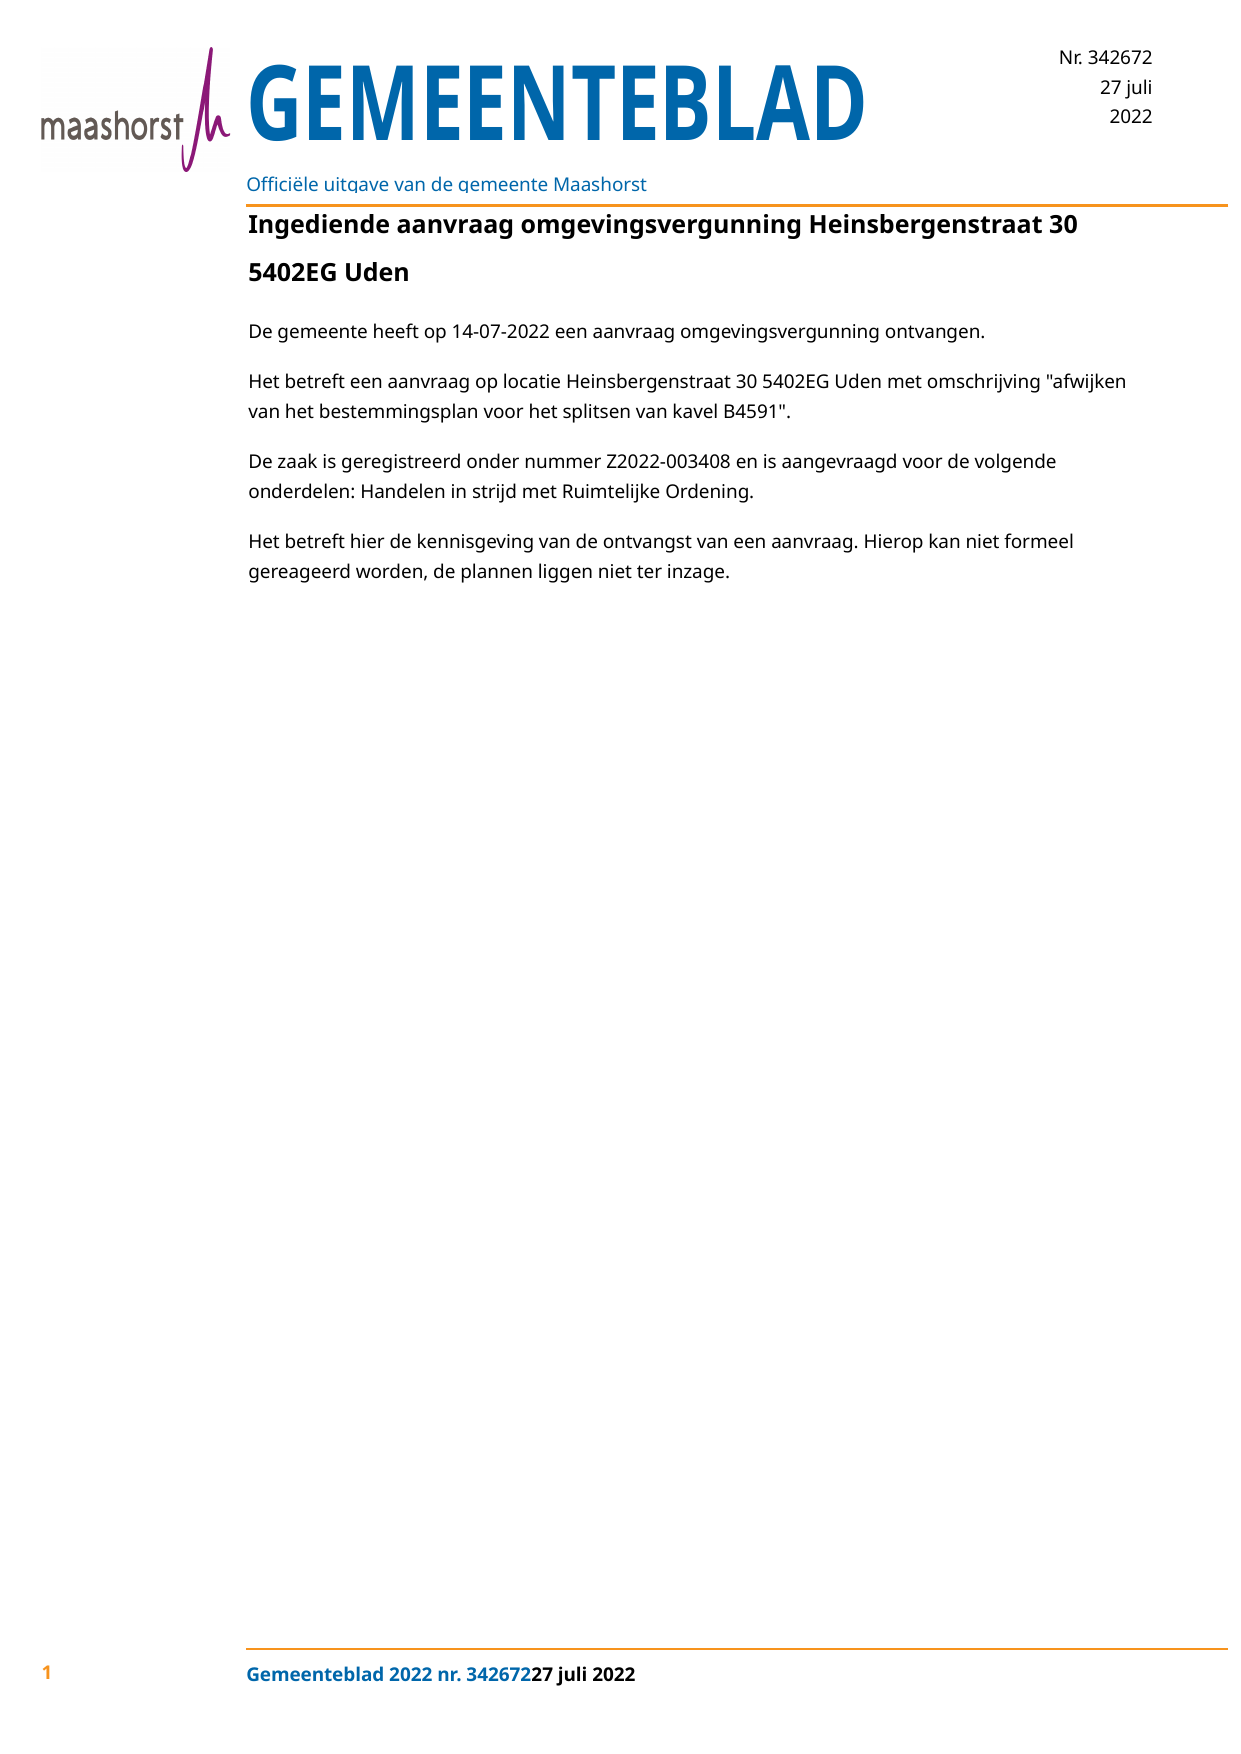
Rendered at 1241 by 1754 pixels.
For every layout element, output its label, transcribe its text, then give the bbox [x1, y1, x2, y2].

text Het betreft hier de kennisgeving van de ontvangst van een aanvraag. Hierop kan niet formeel gereageerd worden, de plannen liggen niet ter inzage. [248, 528, 1152, 584]
text De gemeente heeft op 14-07-2022 een aanvraag omgevingsvergunning ontvangen. [248, 318, 1152, 344]
text Ingediende aanvraag omgevingsvergunning Heinsbergenstraat 30 5402EG Uden [248, 207, 1152, 288]
picture [41, 47, 231, 172]
text De zaak is geregistreerd onder nummer Z2022-003408 en is aangevraagd voor de volgende onderdelen: Handelen in strijd met Ruimtelijke Ordening. [248, 448, 1152, 504]
text Het betreft een aanvraag op locatie Heinsbergenstraat 30 5402EG Uden met omschrijving "afwijken van het bestemmingsplan voor het splitsen van kavel B4591". [248, 368, 1152, 424]
